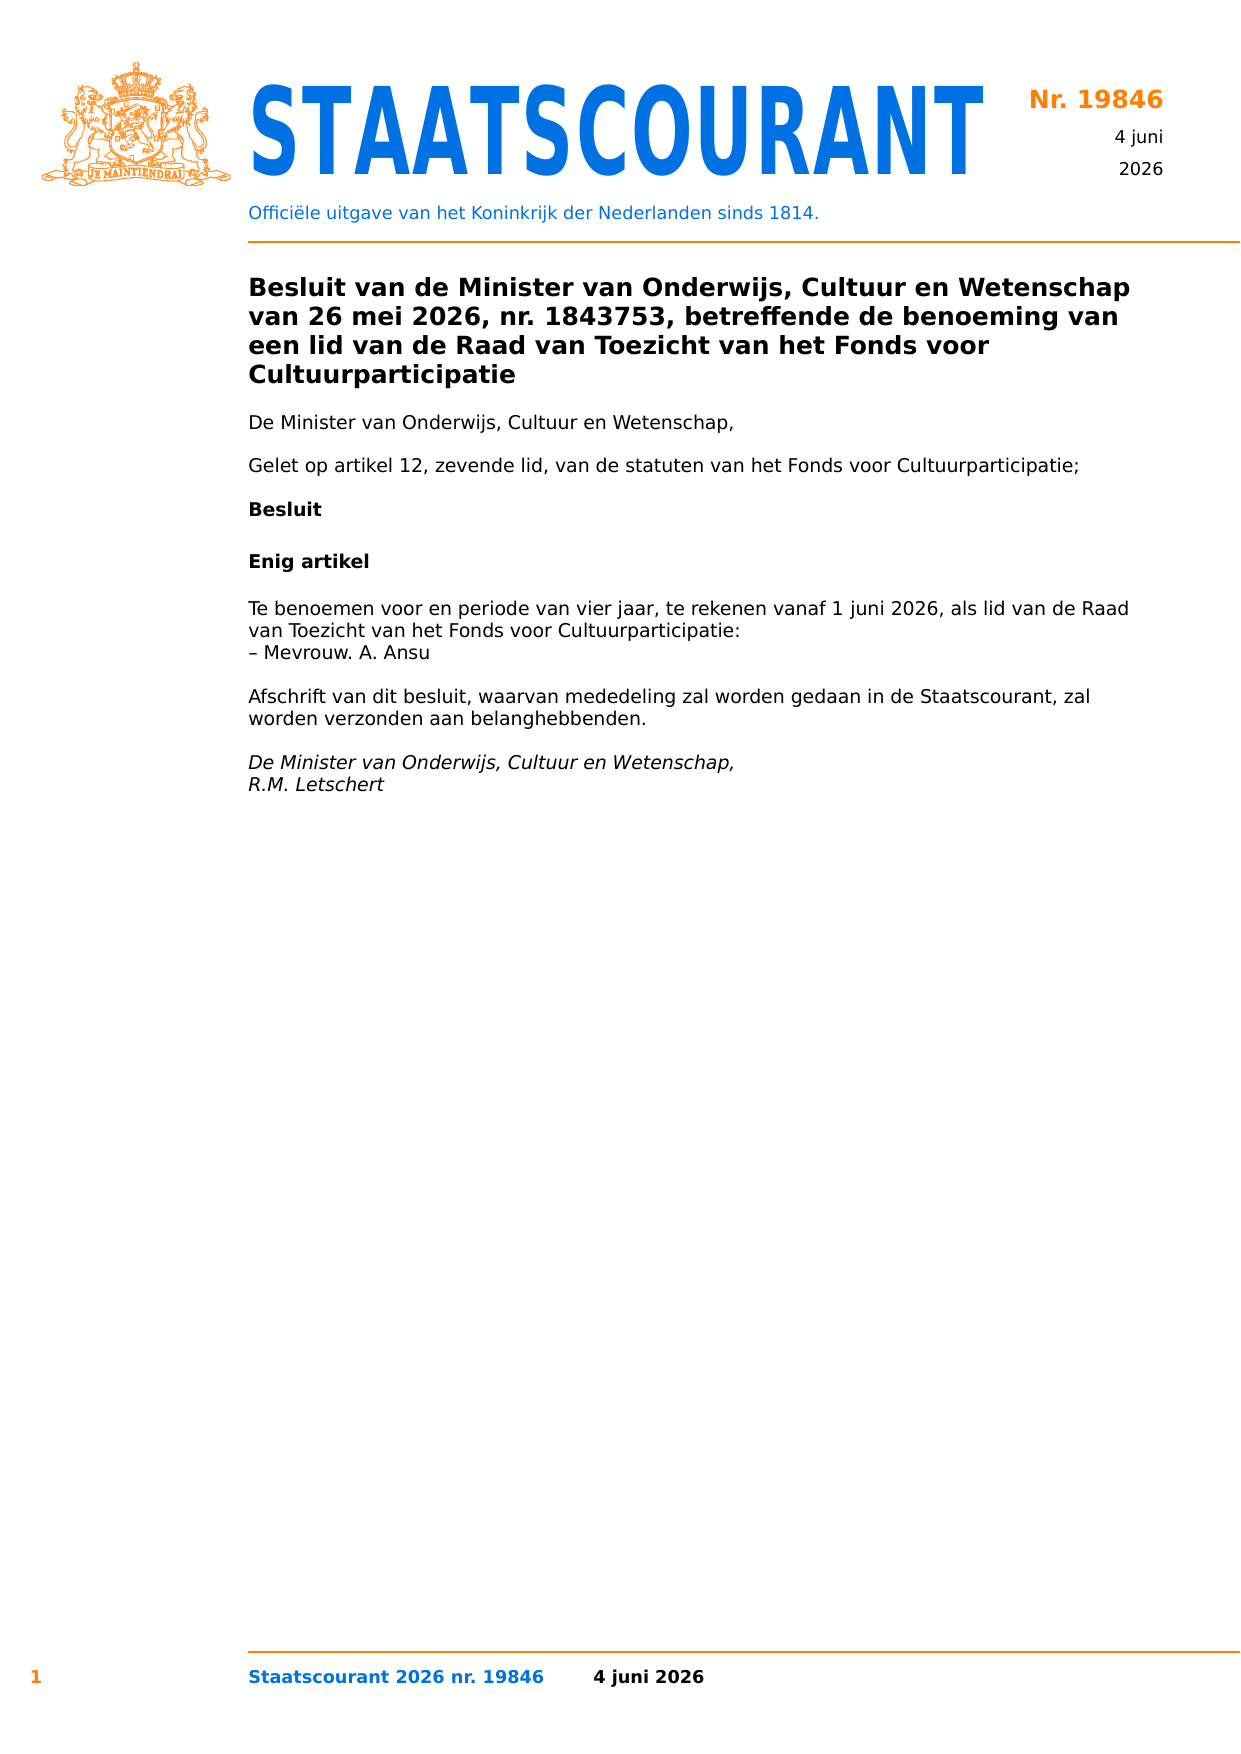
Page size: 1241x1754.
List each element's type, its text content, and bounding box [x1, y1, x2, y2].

text Besluit [248, 499, 1163, 521]
picture [41, 62, 231, 186]
subtitle Besluit van de Minister van Onderwijs, Cultuur en Wetenschap van 26 mei 2026, nr. 1843753, betreffende de benoeming van een lid van de Raad van Toezicht van het Fonds voor Cultuurparticipatie [248, 273, 1163, 390]
table_header [25, 62, 248, 241]
table_header STAATSCOURANT [248, 62, 998, 203]
text Afschrift van dit besluit, waarvan mededeling zal worden gedaan in de Staatscourant, zal worden verzonden aan belanghebbenden. [248, 686, 1163, 730]
table_cell 4 juni [998, 121, 1240, 153]
subtitle Enig artikel [248, 551, 1163, 573]
table_cell 2026 [998, 153, 1240, 203]
table_cell Officiële uitgave van het Koninkrijk der Nederlanden sinds 1814. [248, 203, 1240, 241]
text Te benoemen voor en periode van vier jaar, te rekenen vanaf 1 juni 2026, als lid van de Raad van Toezicht van het Fonds voor Cultuurparticipatie: [248, 598, 1163, 642]
text Gelet op artikel 12, zevende lid, van de statuten van het Fonds voor Cultuurparticipatie; [248, 455, 1163, 477]
text – Mevrouw. A. Ansu [248, 642, 1163, 664]
table_header Nr. 19846 [998, 62, 1240, 121]
text De Minister van Onderwijs, Cultuur en Wetenschap, [248, 412, 1163, 433]
text De Minister van Onderwijs, Cultuur en Wetenschap, R.M. Letschert [248, 752, 1163, 796]
